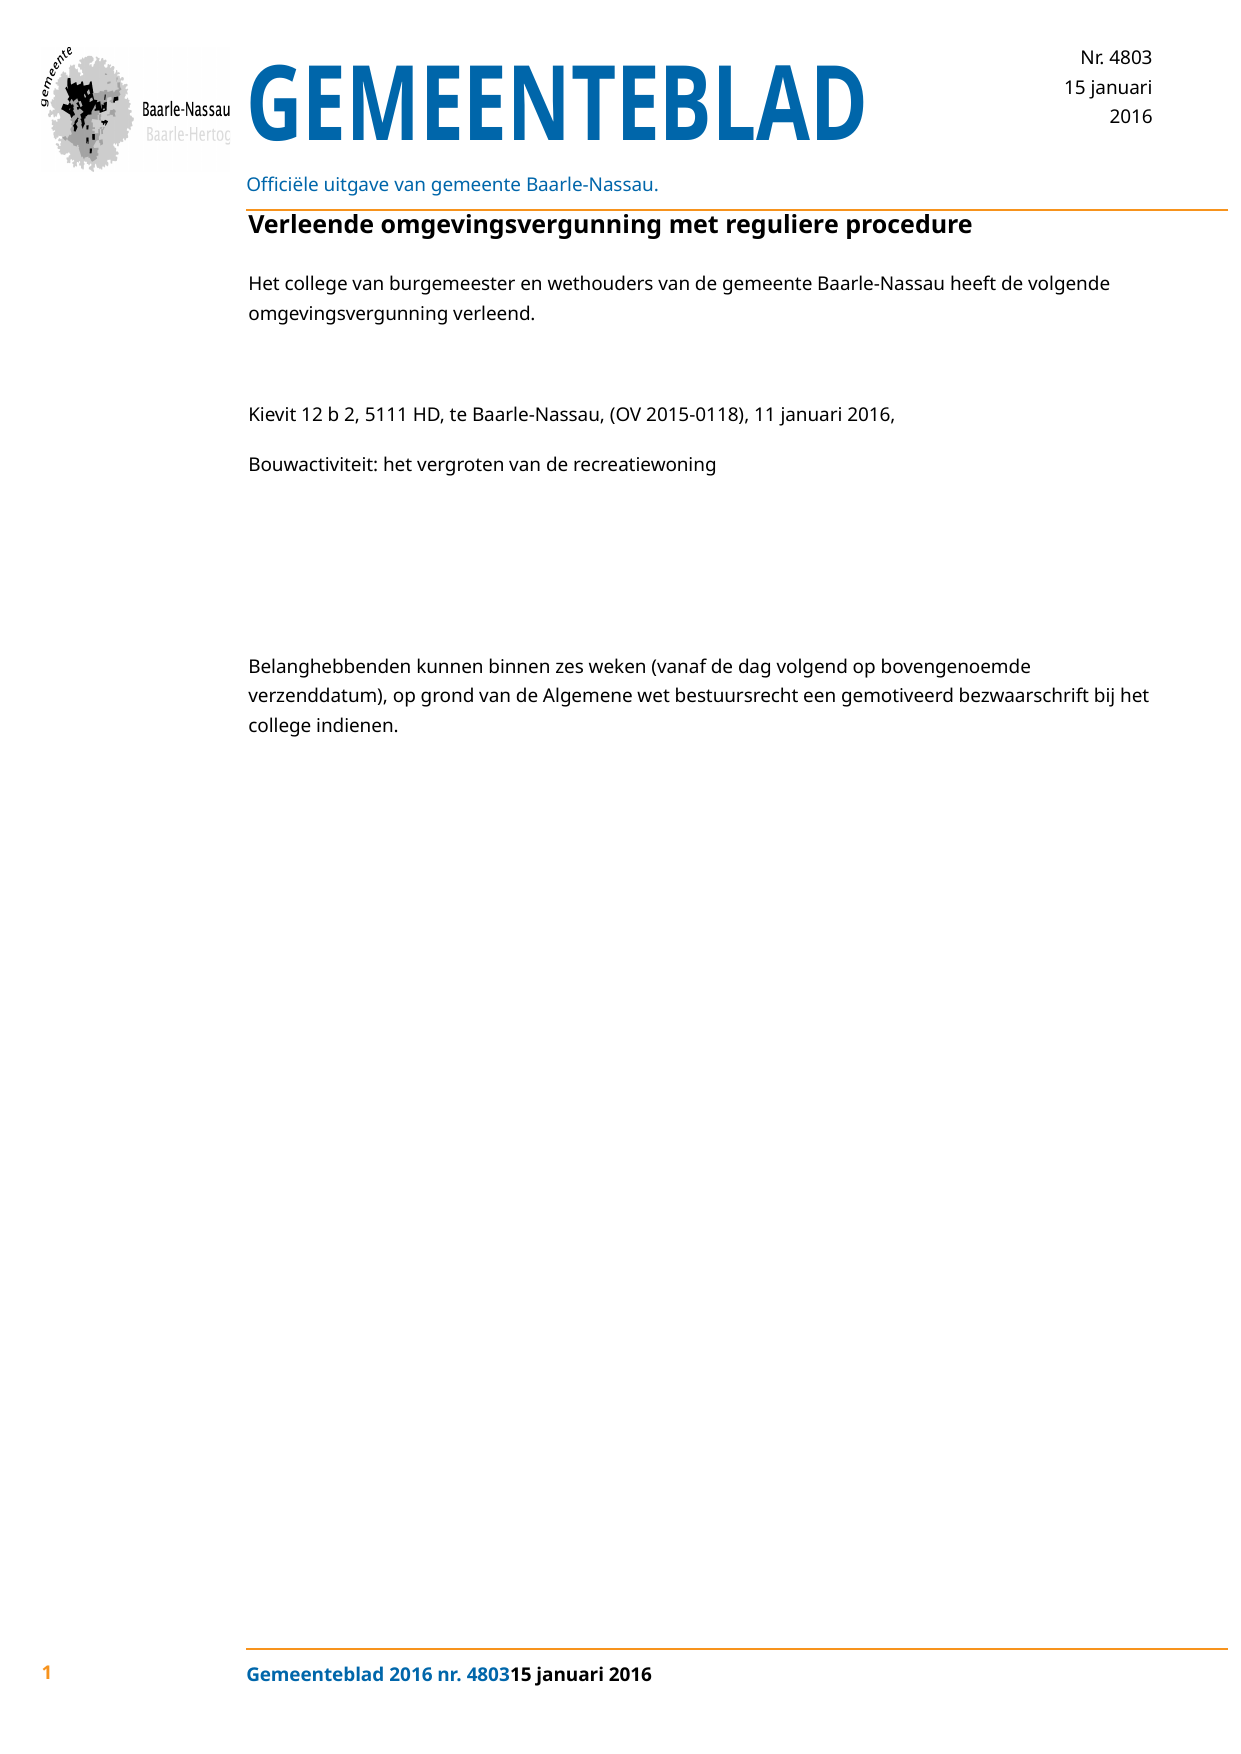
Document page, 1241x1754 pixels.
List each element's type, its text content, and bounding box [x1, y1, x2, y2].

text Het college van burgemeester en wethouders van de gemeente Baarle-Nassau heeft de volgende omgevingsvergunning verleend. [248, 270, 1152, 326]
text Belanghebbenden kunnen binnen zes weken (vanaf de dag volgend op bovengenoemde verzenddatum), op grond van de Algemene wet bestuursrecht een gemotiveerd bezwaarschrift bij het college indienen. [248, 653, 1152, 738]
text Verleende omgevingsvergunning met reguliere procedure [248, 211, 1152, 241]
text Bouwactiviteit: het vergroten van de recreatiewoning [248, 451, 1152, 477]
text Kievit 12 b 2, 5111 HD, te Baarle-Nassau, (OV 2015-0118), 11 januari 2016, [248, 401, 1152, 426]
picture [41, 47, 231, 172]
